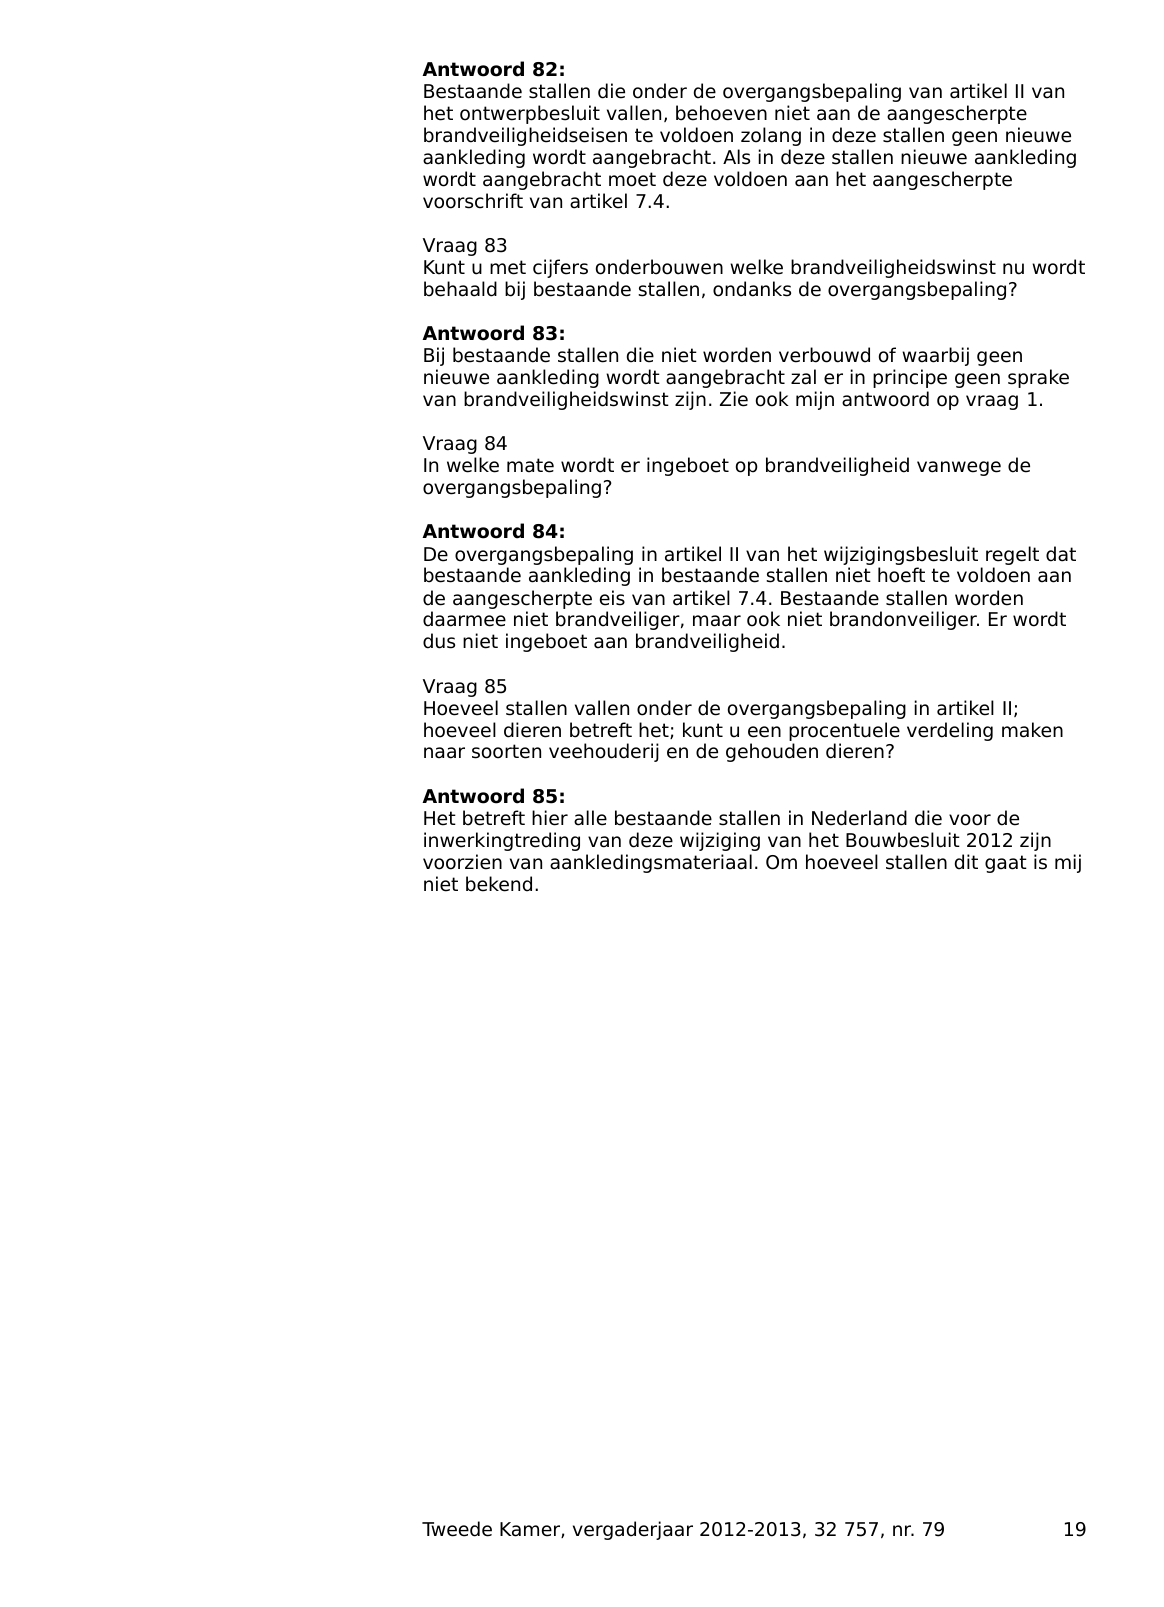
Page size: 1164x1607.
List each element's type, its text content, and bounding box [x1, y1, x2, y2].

text In welke mate wordt er ingeboet op brandveiligheid vanwege de overgangsbepaling? [422, 455, 1087, 499]
text Hoeveel stallen vallen onder de overgangsbepaling in artikel II; hoeveel dieren betreft het; kunt u een procentuele verdeling maken naar soorten veehouderij en de gehouden dieren? [422, 697, 1087, 763]
text Vraag 84 [422, 433, 1087, 455]
text Vraag 83 [422, 235, 1087, 257]
text De overgangsbepaling in artikel II van het wijzigingsbesluit regelt dat bestaande aankleding in bestaande stallen niet hoeft te voldoen aan de aangescherpte eis van artikel 7.4. Bestaande stallen worden daarmee niet brandveiliger, maar ook niet brandonveiliger. Er wordt dus niet ingeboet aan brandveiligheid. [422, 543, 1087, 653]
text Vraag 85 [422, 676, 1087, 697]
text Antwoord 83: [422, 323, 1087, 345]
text Antwoord 85: [422, 786, 1087, 808]
text Antwoord 82: [422, 59, 1087, 81]
text Bestaande stallen die onder de overgangsbepaling van artikel II van het ontwerpbesluit vallen, behoeven niet aan de aangescherpte brandveiligheidseisen te voldoen zolang in deze stallen geen nieuwe aankleding wordt aangebracht. Als in deze stallen nieuwe aankleding wordt aangebracht moet deze voldoen aan het aangescherpte voorschrift van artikel 7.4. [422, 81, 1087, 213]
text Kunt u met cijfers onderbouwen welke brandveiligheidswinst nu wordt behaald bij bestaande stallen, ondanks de overgangsbepaling? [422, 257, 1087, 301]
text Bij bestaande stallen die niet worden verbouwd of waarbij geen nieuwe aankleding wordt aangebracht zal er in principe geen sprake van brandveiligheidswinst zijn. Zie ook mijn antwoord op vraag 1. [422, 345, 1087, 411]
text Het betreft hier alle bestaande stallen in Nederland die voor de inwerkingtreding van deze wijziging van het Bouwbesluit 2012 zijn voorzien van aankledingsmateriaal. Om hoeveel stallen dit gaat is mij niet bekend. [422, 808, 1087, 896]
text Antwoord 84: [422, 521, 1087, 543]
